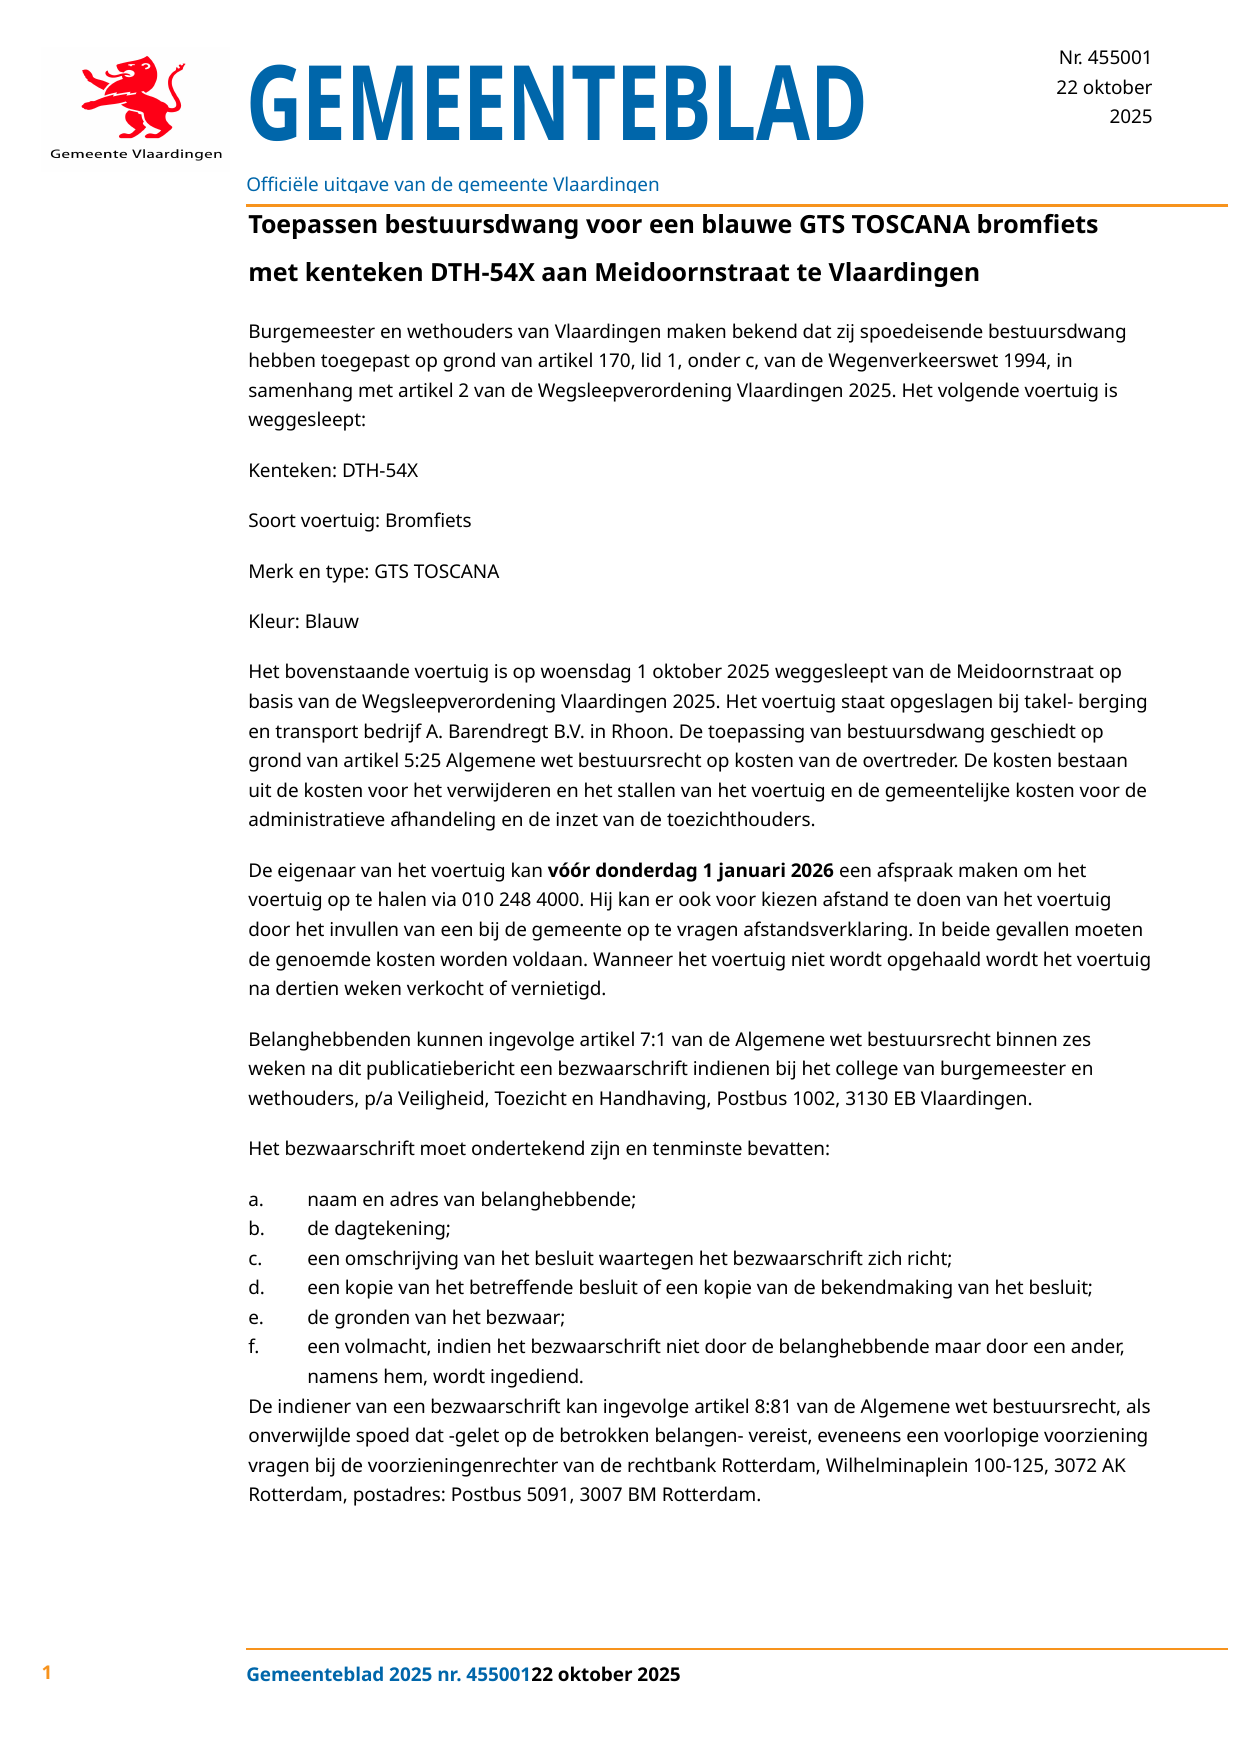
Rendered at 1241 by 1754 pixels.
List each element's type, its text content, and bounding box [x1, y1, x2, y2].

text Soort voertuig: Bromfiets [248, 507, 1152, 533]
text Het bovenstaande voertuig is op woensdag 1 oktober 2025 weggesleept van de Meidoornstraat op basis van de Wegsleepverordening Vlaardingen 2025. Het voertuig staat opgeslagen bij takel- berging en transport bedrijf A. Barendregt B.V. in Rhoon. De toepassing van bestuursdwang geschiedt op grond van artikel 5:25 Algemene wet bestuursrecht op kosten van de overtreder. De kosten bestaan uit de kosten voor het verwijderen en het stallen van het voertuig en de gemeentelijke kosten voor de administratieve afhandeling en de inzet van de toezichthouders. [248, 659, 1152, 832]
text Kenteken: DTH-54X [248, 457, 1152, 483]
list naam en adres van belanghebbende; [248, 1186, 1152, 1212]
text Burgemeester en wethouders van Vlaardingen maken bekend dat zij spoedeisende bestuursdwang hebben toegepast op grond van artikel 170, lid 1, onder c, van de Wegenverkeerswet 1994, in samenhang met artikel 2 van de Wegsleepverordening Vlaardingen 2025. Het volgende voertuig is weggesleept: [248, 318, 1152, 432]
text De eigenaar van het voertuig kan vóór donderdag 1 januari 2026 een afspraak maken om het voertuig op te halen via 010 248 4000. Hij kan er ook voor kiezen afstand te doen van het voertuig door het invullen van een bij de gemeente op te vragen afstandsverklaring. In beide gevallen moeten de genoemde kosten worden voldaan. Wanneer het voertuig niet wordt opgehaald wordt het voertuig na dertien weken verkocht of vernietigd. [248, 857, 1152, 1001]
text Belanghebbenden kunnen ingevolge artikel 7:1 van de Algemene wet bestuursrecht binnen zes weken na dit publicatiebericht een bezwaarschrift indienen bij het college van burgemeester en wethouders, p/a Veiligheid, Toezicht en Handhaving, Postbus 1002, 3130 EB Vlaardingen. [248, 1026, 1152, 1111]
list de gronden van het bezwaar; [248, 1304, 1152, 1330]
picture [41, 47, 231, 172]
text Het bezwaarschrift moet ondertekend zijn en tenminste bevatten: [248, 1135, 1152, 1161]
text Kleur: Blauw [248, 608, 1152, 634]
text Toepassen bestuursdwang voor een blauwe GTS TOSCANA bromfiets met kenteken DTH-54X aan Meidoornstraat te Vlaardingen [248, 207, 1152, 288]
list een omschrijving van het besluit waartegen het bezwaarschrift zich richt; [248, 1245, 1152, 1271]
list een kopie van het betreffende besluit of een kopie van de bekendmaking van het besluit; [248, 1274, 1152, 1300]
text De indiener van een bezwaarschrift kan ingevolge artikel 8:81 van de Algemene wet bestuursrecht, als onverwijlde spoed dat -gelet op de betrokken belangen- vereist, eveneens een voorlopige voorziening vragen bij de voorzieningenrechter van de rechtbank Rotterdam, Wilhelminaplein 100-125, 3072 AK Rotterdam, postadres: Postbus 5091, 3007 BM Rotterdam. [248, 1393, 1152, 1507]
list de dagtekening; [248, 1215, 1152, 1241]
list een volmacht, indien het bezwaarschrift niet door de belanghebbende maar door een ander, namens hem, wordt ingediend. [248, 1334, 1152, 1389]
text Merk en type: GTS TOSCANA [248, 558, 1152, 584]
